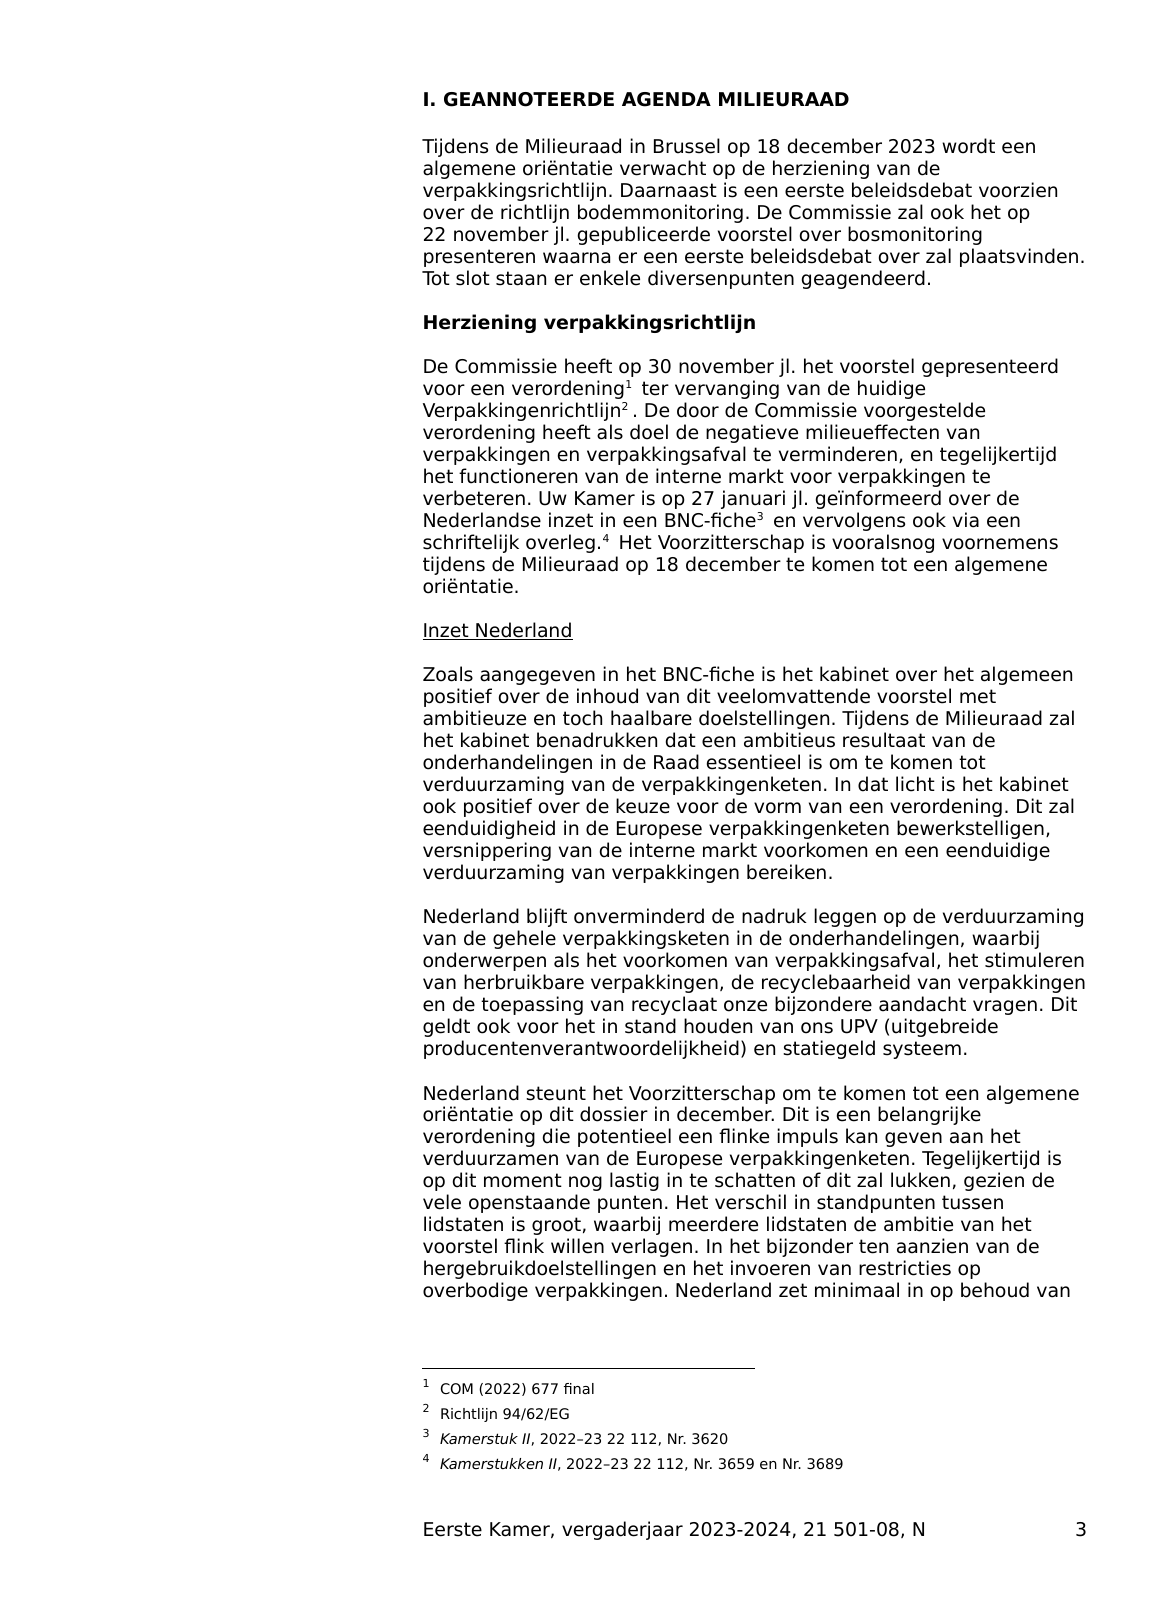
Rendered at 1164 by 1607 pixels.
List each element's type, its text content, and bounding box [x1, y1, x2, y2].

subtitle Inzet Nederland [422, 620, 1087, 642]
text Tijdens de Milieuraad in Brussel op 18 december 2023 wordt een algemene oriëntatie verwacht op de herziening van de verpakkingsrichtlijn. Daarnaast is een eerste beleidsdebat voorzien over de richtlijn bodemmonitoring. De Commissie zal ook het op 22 november jl. gepubliceerde voorstel over bosmonitoring presenteren waarna er een eerste beleidsdebat over zal plaatsvinden. Tot slot staan er enkele diversenpunten geagendeerd. [422, 136, 1087, 290]
text COM (2022) 677 final [422, 1377, 1087, 1399]
text Richtlijn 94/62/EG [422, 1402, 1087, 1424]
text Nederland steunt het Voorzitterschap om te komen tot een algemene oriëntatie op dit dossier in december. Dit is een belangrijke verordening die potentieel een flinke impuls kan geven aan het verduurzamen van de Europese verpakkingenketen. Tegelijkertijd is op dit moment nog lastig in te schatten of dit zal lukken, gezien de vele openstaande punten. Het verschil in standpunten tussen lidstaten is groot, waarbij meerdere lidstaten de ambitie van het voorstel flink willen verlagen. In het bijzonder ten aanzien van de hergebruikdoelstellingen en het invoeren van restricties op overbodige verpakkingen. Nederland zet minimaal in op behoud van [422, 1082, 1087, 1302]
subtitle I. GEANNOTEERDE AGENDA MILIEURAAD [422, 89, 1087, 111]
subtitle Herziening verpakkingsrichtlijn [422, 312, 1087, 334]
text Kamerstuk II, 2022–23 22 112, Nr. 3620 [422, 1427, 1087, 1449]
text Zoals aangegeven in het BNC-fiche is het kabinet over het algemeen positief over de inhoud van dit veelomvattende voorstel met ambitieuze en toch haalbare doelstellingen. Tijdens de Milieuraad zal het kabinet benadrukken dat een ambitieus resultaat van de onderhandelingen in de Raad essentieel is om te komen tot verduurzaming van de verpakkingenketen. In dat licht is het kabinet ook positief over de keuze voor de vorm van een verordening. Dit zal eenduidigheid in de Europese verpakkingenketen bewerkstelligen, versnippering van de interne markt voorkomen en een eenduidige verduurzaming van verpakkingen bereiken. [422, 664, 1087, 884]
text Nederland blijft onverminderd de nadruk leggen op de verduurzaming van de gehele verpakkingsketen in de onderhandelingen, waarbij onderwerpen als het voorkomen van verpakkingsafval, het stimuleren van herbruikbare verpakkingen, de recyclebaarheid van verpakkingen en de toepassing van recyclaat onze bijzondere aandacht vragen. Dit geldt ook voor het in stand houden van ons UPV (uitgebreide producentenverantwoordelijkheid) en statiegeld systeem. [422, 906, 1087, 1060]
text De Commissie heeft op 30 november jl. het voorstel gepresenteerd voor een verordening ter vervanging van de huidige Verpakkingenrichtlijn. De door de Commissie voorgestelde verordening heeft als doel de negatieve milieueffecten van verpakkingen en verpakkingsafval te verminderen, en tegelijkertijd het functioneren van de interne markt voor verpakkingen te verbeteren. Uw Kamer is op 27 januari jl. geïnformeerd over de Nederlandse inzet in een BNC-fiche en vervolgens ook via een schriftelijk overleg. Het Voorzitterschap is vooralsnog voornemens tijdens de Milieuraad op 18 december te komen tot een algemene oriëntatie. [422, 356, 1087, 598]
text Kamerstukken II, 2022–23 22 112, Nr. 3659 en Nr. 3689 [422, 1452, 1087, 1474]
